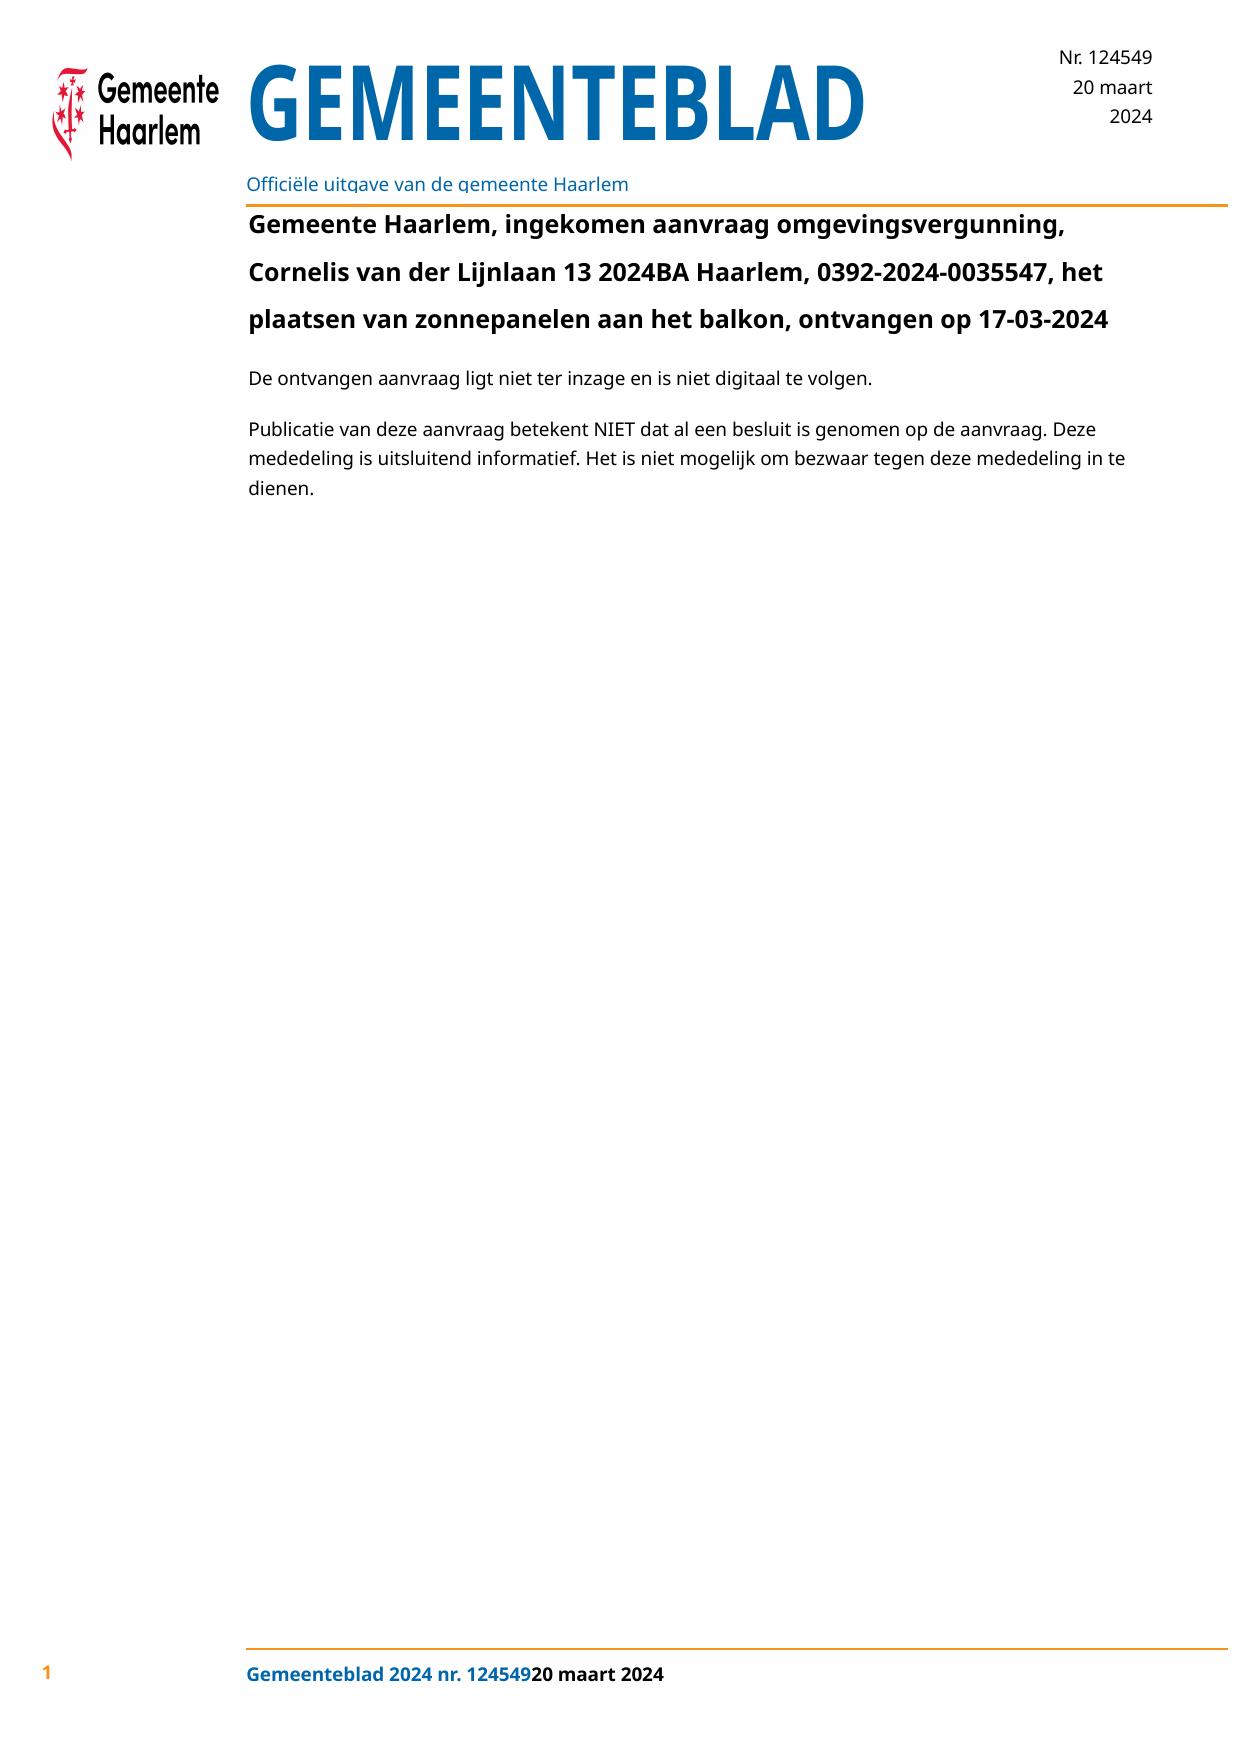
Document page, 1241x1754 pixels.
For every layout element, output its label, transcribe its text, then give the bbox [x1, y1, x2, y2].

picture [41, 47, 231, 172]
text Publicatie van deze aanvraag betekent NIET dat al een besluit is genomen op de aanvraag. Deze mededeling is uitsluitend informatief. Het is niet mogelijk om bezwaar tegen deze mededeling in te dienen. [248, 416, 1152, 501]
text De ontvangen aanvraag ligt niet ter inzage en is niet digitaal te volgen. [248, 366, 1152, 391]
text Gemeente Haarlem, ingekomen aanvraag omgevingsvergunning, Cornelis van der Lijnlaan 13 2024BA Haarlem, 0392-2024-0035547, het plaatsen van zonnepanelen aan het balkon, ontvangen op 17-03-2024 [248, 207, 1152, 336]
